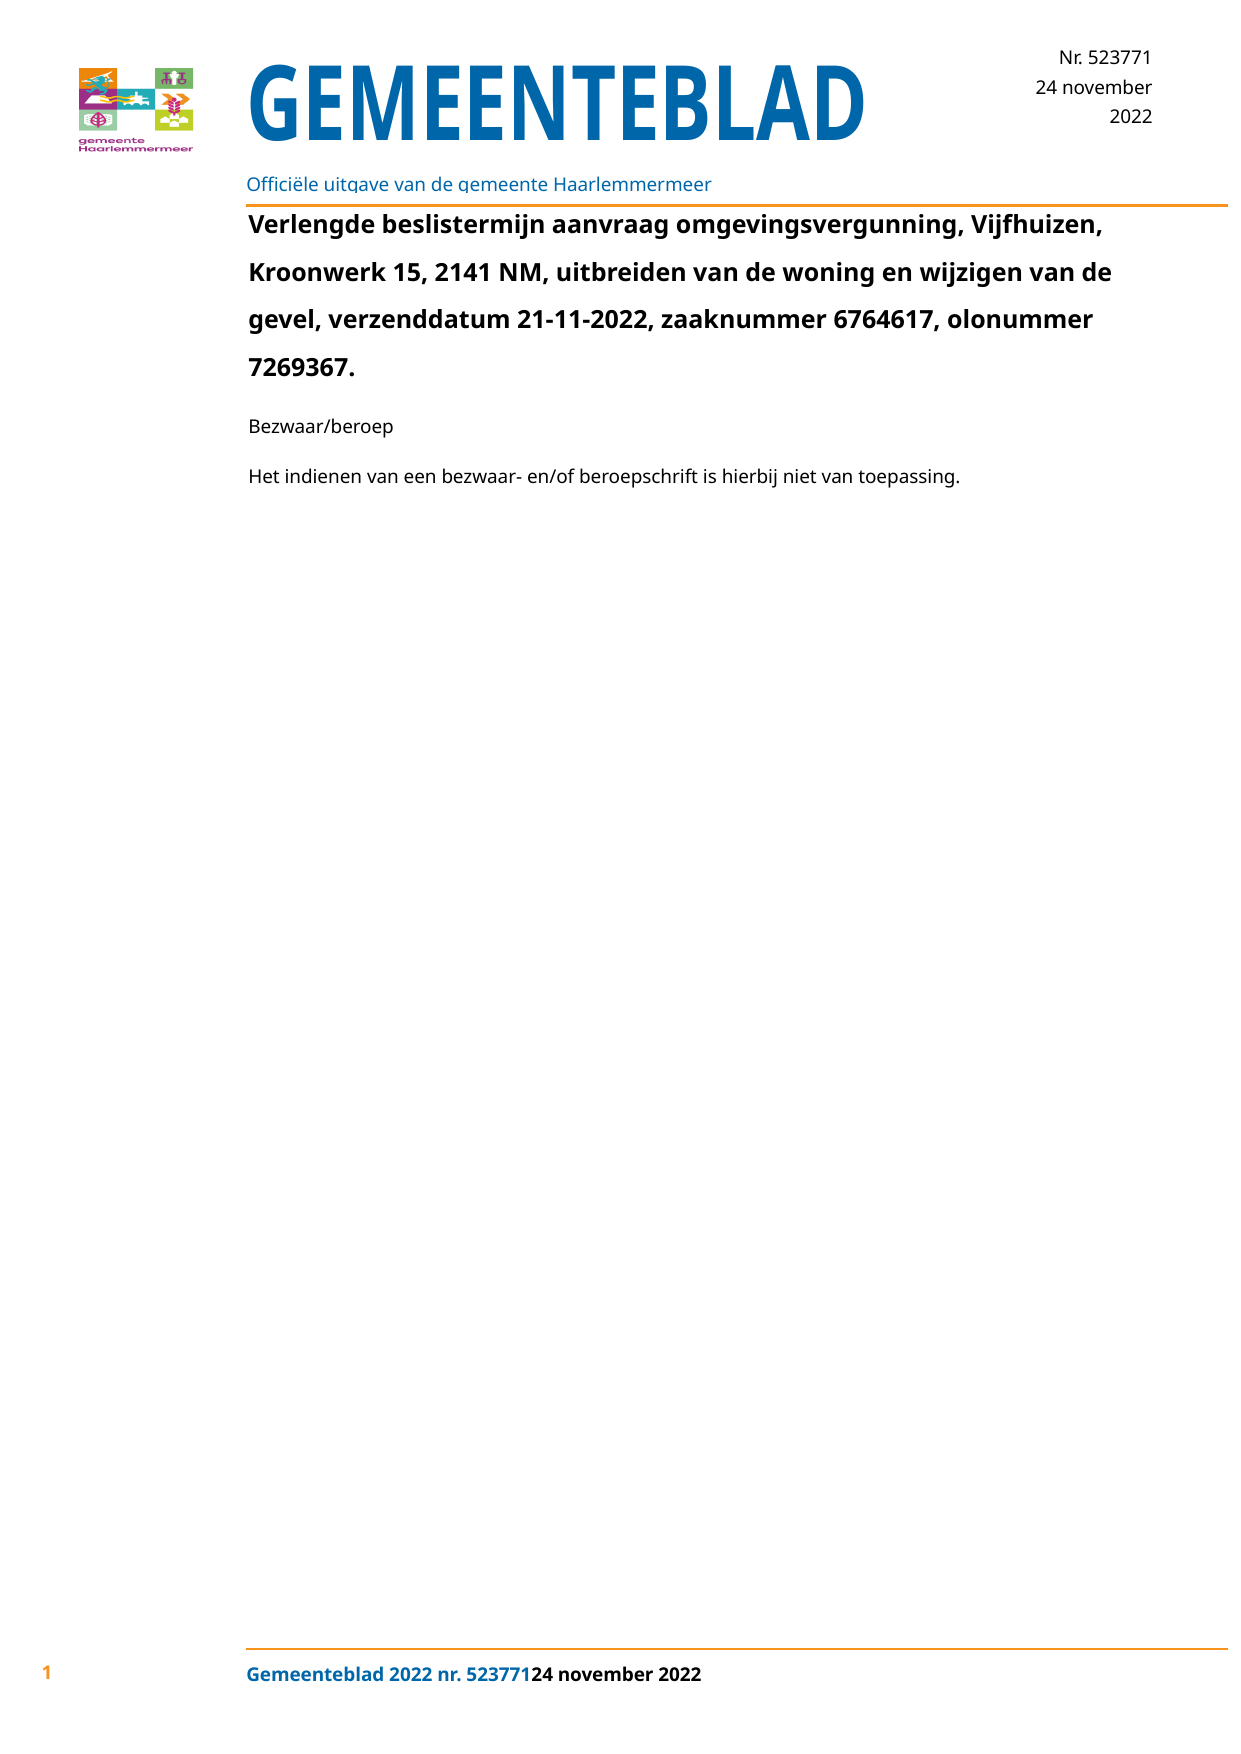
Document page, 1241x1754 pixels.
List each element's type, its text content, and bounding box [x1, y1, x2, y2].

text Bezwaar/beroep [248, 413, 1152, 439]
text Het indienen van een bezwaar- en/of beroepschrift is hierbij niet van toepassing. [248, 463, 1152, 489]
picture [41, 47, 231, 172]
text Verlengde beslistermijn aanvraag omgevingsvergunning, Vijfhuizen, Kroonwerk 15, 2141 NM, uitbreiden van de woning en wijzigen van de gevel, verzenddatum 21-11-2022, zaaknummer 6764617, olonummer 7269367. [248, 207, 1152, 384]
